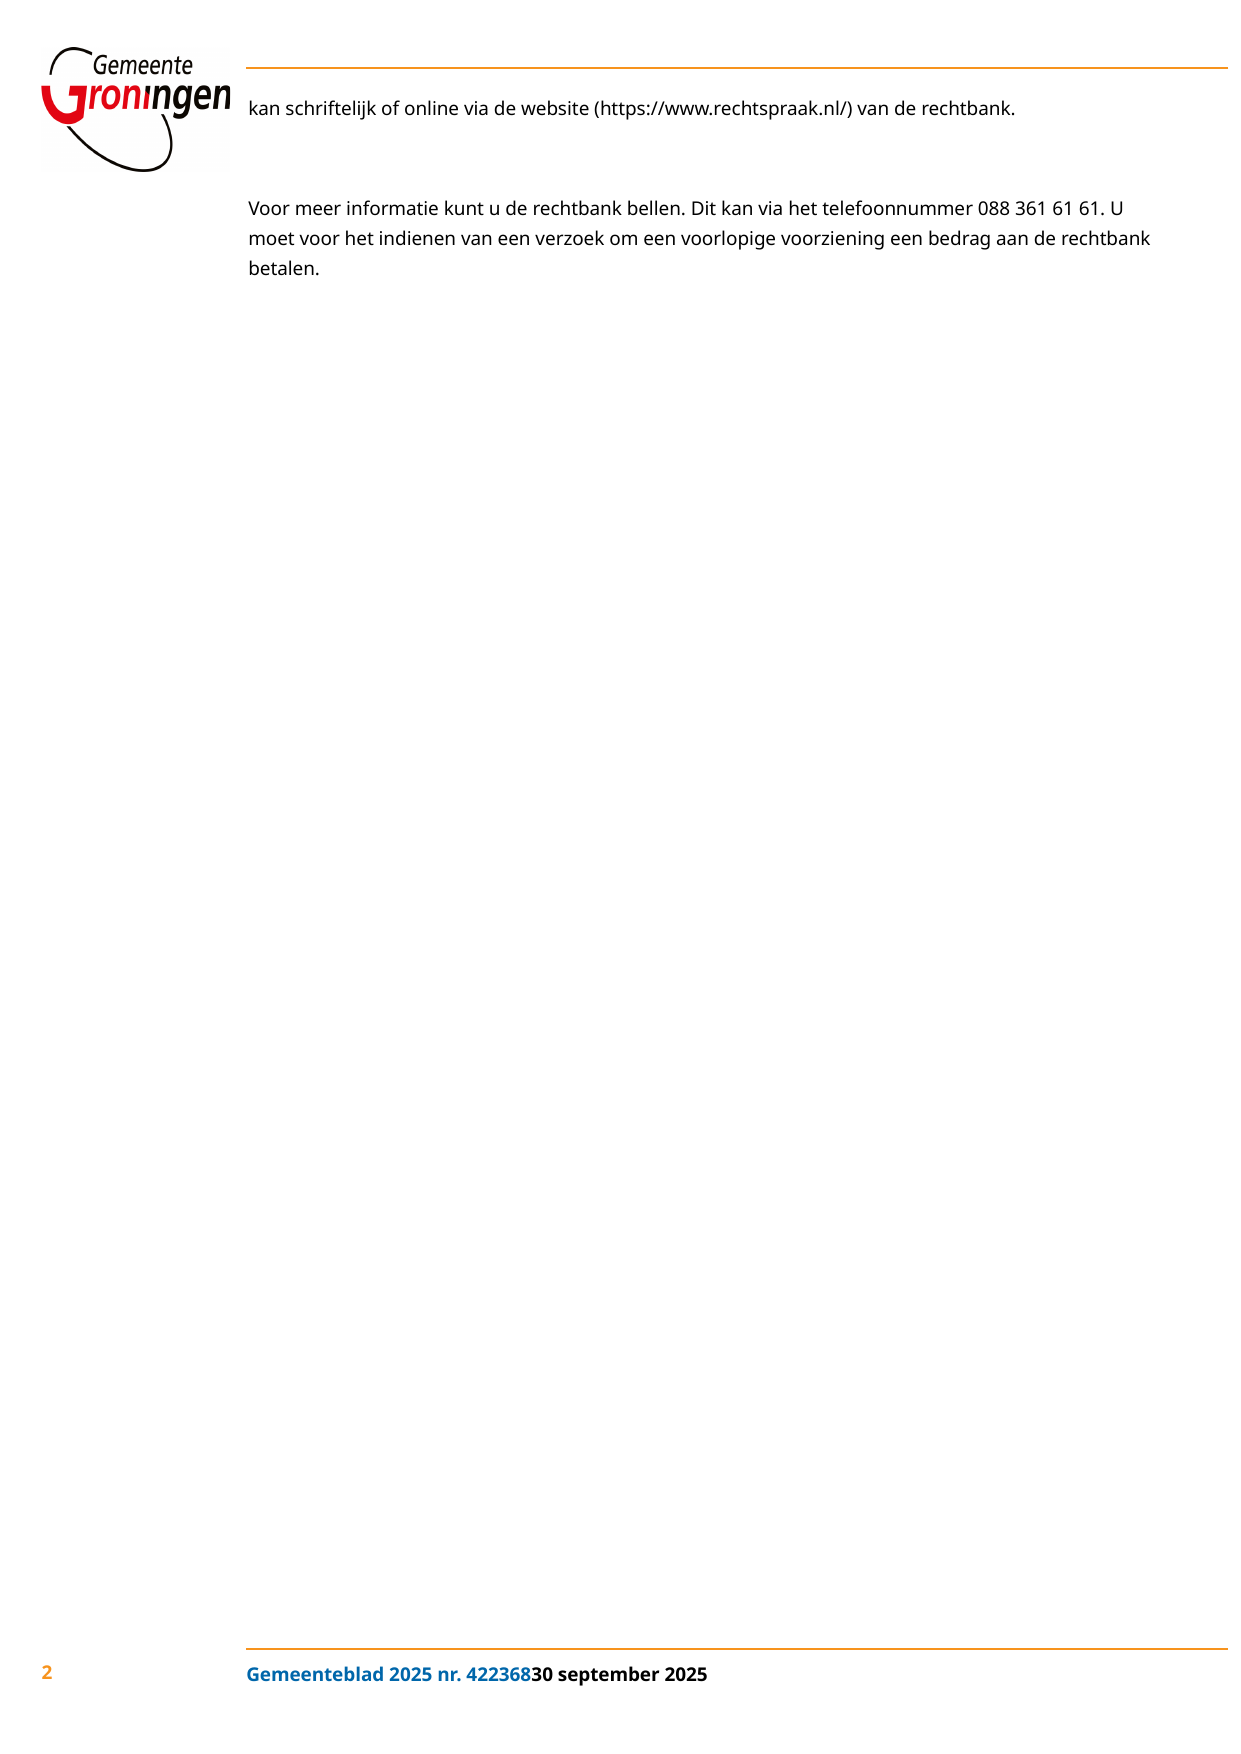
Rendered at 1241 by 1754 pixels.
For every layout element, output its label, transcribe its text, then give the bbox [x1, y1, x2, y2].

text Voor meer informatie kunt u de rechtbank bellen. Dit kan via het telefoonnummer 088 361 61 61. U moet voor het indienen van een verzoek om een voorlopige voorziening een bedrag aan de rechtbank betalen. [248, 196, 1152, 281]
picture [41, 47, 231, 172]
text kan schriftelijk of online via de website (https://www.rechtspraak.nl/) van de rechtbank. [248, 95, 1152, 121]
